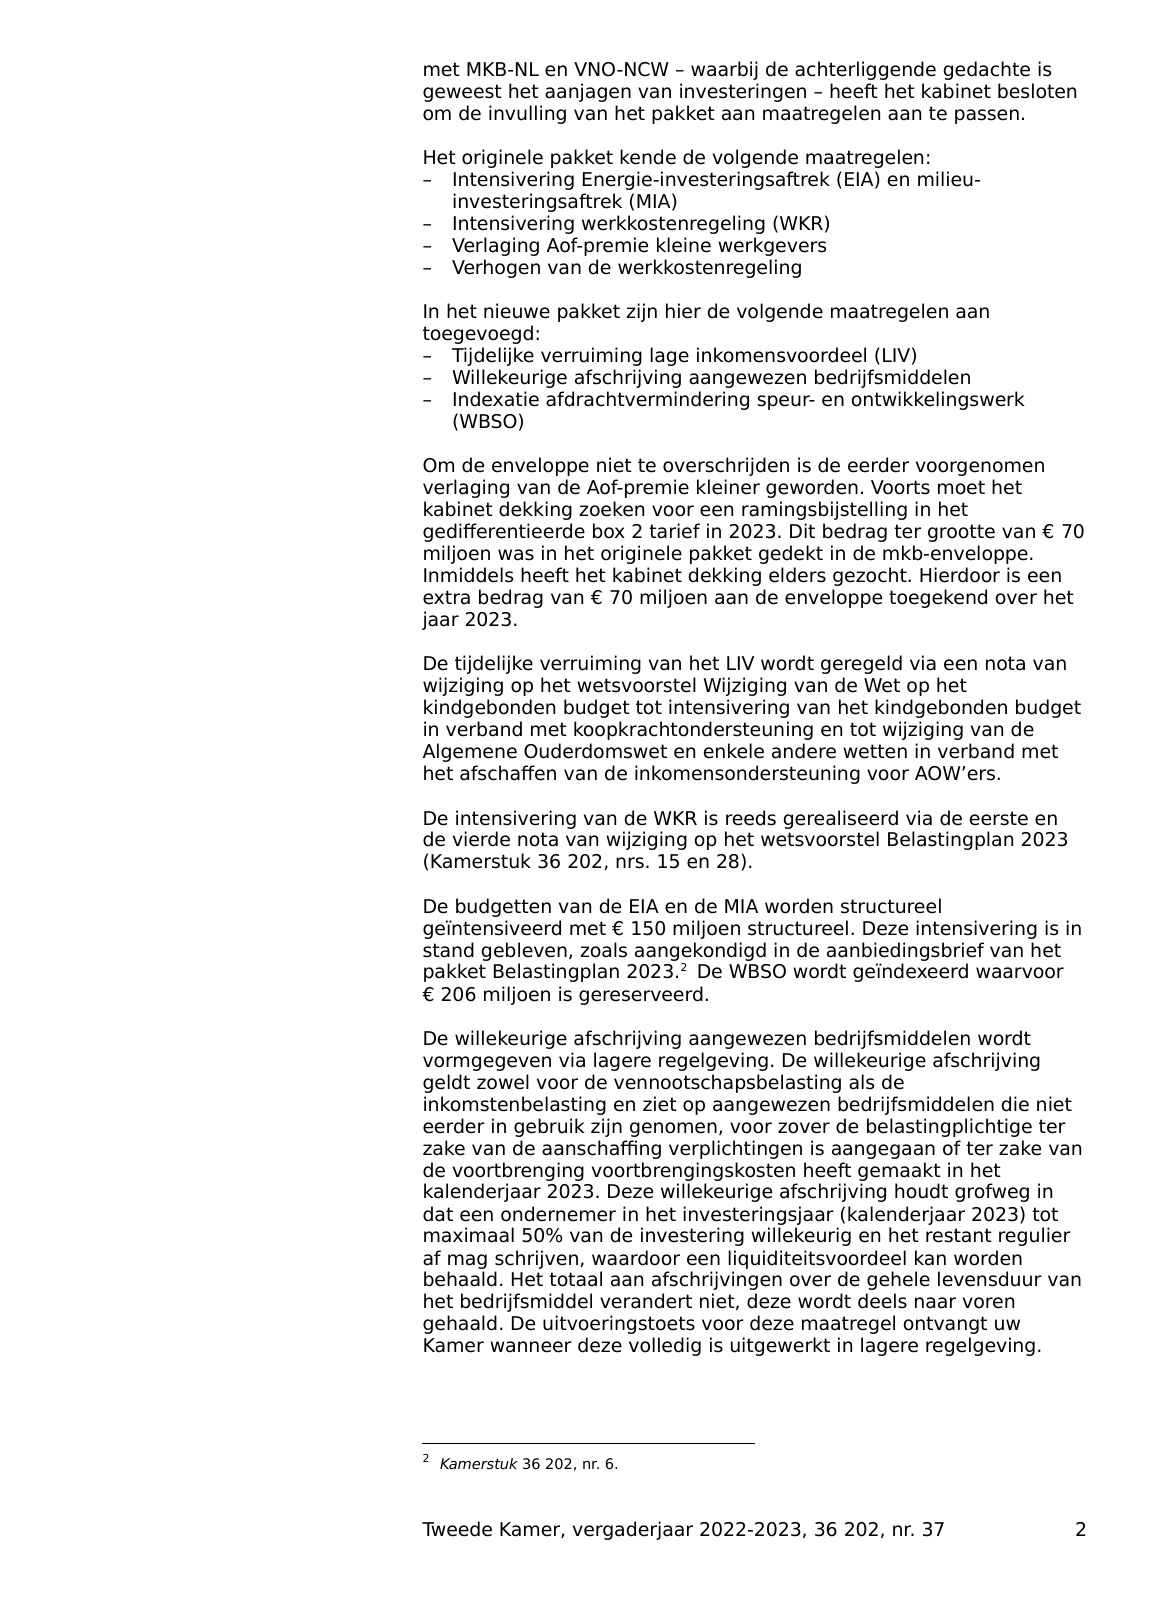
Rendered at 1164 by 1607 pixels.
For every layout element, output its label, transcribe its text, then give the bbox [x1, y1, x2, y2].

text – Intensivering werkkostenregeling (WKR) [422, 213, 1087, 235]
text met MKB-NL en VNO-NCW – waarbij de achterliggende gedachte is geweest het aanjagen van investeringen – heeft het kabinet besloten om de invulling van het pakket aan maatregelen aan te passen. [422, 59, 1087, 125]
text De tijdelijke verruiming van het LIV wordt geregeld via een nota van wijziging op het wetsvoorstel Wijziging van de Wet op het kindgebonden budget tot intensivering van het kindgebonden budget in verband met koopkrachtondersteuning en tot wijziging van de Algemene Ouderdomswet en enkele andere wetten in verband met het afschaffen van de inkomensondersteuning voor AOW’ers. [422, 653, 1087, 785]
text De budgetten van de EIA en de MIA worden structureel geïntensiveerd met € 150 miljoen structureel. Deze intensivering is in stand gebleven, zoals aangekondigd in de aanbiedingsbrief van het pakket Belastingplan 2023. De WBSO wordt geïndexeerd waarvoor € 206 miljoen is gereserveerd. [422, 896, 1087, 1005]
text Het originele pakket kende de volgende maatregelen: [422, 147, 1087, 169]
text De intensivering van de WKR is reeds gerealiseerd via de eerste en de vierde nota van wijziging op het wetsvoorstel Belastingplan 2023 (Kamerstuk 36 202, nrs. 15 en 28). [422, 807, 1087, 873]
text – Verhogen van de werkkostenregeling [422, 257, 1087, 279]
text Om de enveloppe niet te overschrijden is de eerder voorgenomen verlaging van de Aof-premie kleiner geworden. Voorts moet het kabinet dekking zoeken voor een ramingsbijstelling in het gedifferentieerde box 2 tarief in 2023. Dit bedrag ter grootte van € 70 miljoen was in het originele pakket gedekt in de mkb-enveloppe. Inmiddels heeft het kabinet dekking elders gezocht. Hierdoor is een extra bedrag van € 70 miljoen aan de enveloppe toegekend over het jaar 2023. [422, 455, 1087, 631]
text – Intensivering Energie-investeringsaftrek (EIA) en milieu-investeringsaftrek (MIA) [422, 169, 1087, 213]
text – Indexatie afdrachtvermindering speur- en ontwikkelingswerk (WBSO) [422, 389, 1087, 433]
text – Willekeurige afschrijving aangewezen bedrijfsmiddelen [422, 367, 1087, 389]
text Kamerstuk 36 202, nr. 6. [422, 1452, 1087, 1474]
text – Verlaging Aof-premie kleine werkgevers [422, 235, 1087, 257]
text In het nieuwe pakket zijn hier de volgende maatregelen aan toegevoegd: [422, 301, 1087, 345]
text – Tijdelijke verruiming lage inkomensvoordeel (LIV) [422, 345, 1087, 367]
text De willekeurige afschrijving aangewezen bedrijfsmiddelen wordt vormgegeven via lagere regelgeving. De willekeurige afschrijving geldt zowel voor de vennootschapsbelasting als de inkomstenbelasting en ziet op aangewezen bedrijfsmiddelen die niet eerder in gebruik zijn genomen, voor zover de belastingplichtige ter zake van de aanschaffing verplichtingen is aangegaan of ter zake van de voortbrenging voortbrengingskosten heeft gemaakt in het kalenderjaar 2023. Deze willekeurige afschrijving houdt grofweg in dat een ondernemer in het investeringsjaar (kalenderjaar 2023) tot maximaal 50% van de investering willekeurig en het restant regulier af mag schrijven, waardoor een liquiditeitsvoordeel kan worden behaald. Het totaal aan afschrijvingen over de gehele levensduur van het bedrijfsmiddel verandert niet, deze wordt deels naar voren gehaald. De uitvoeringstoets voor deze maatregel ontvangt uw Kamer wanneer deze volledig is uitgewerkt in lagere regelgeving. [422, 1028, 1087, 1357]
